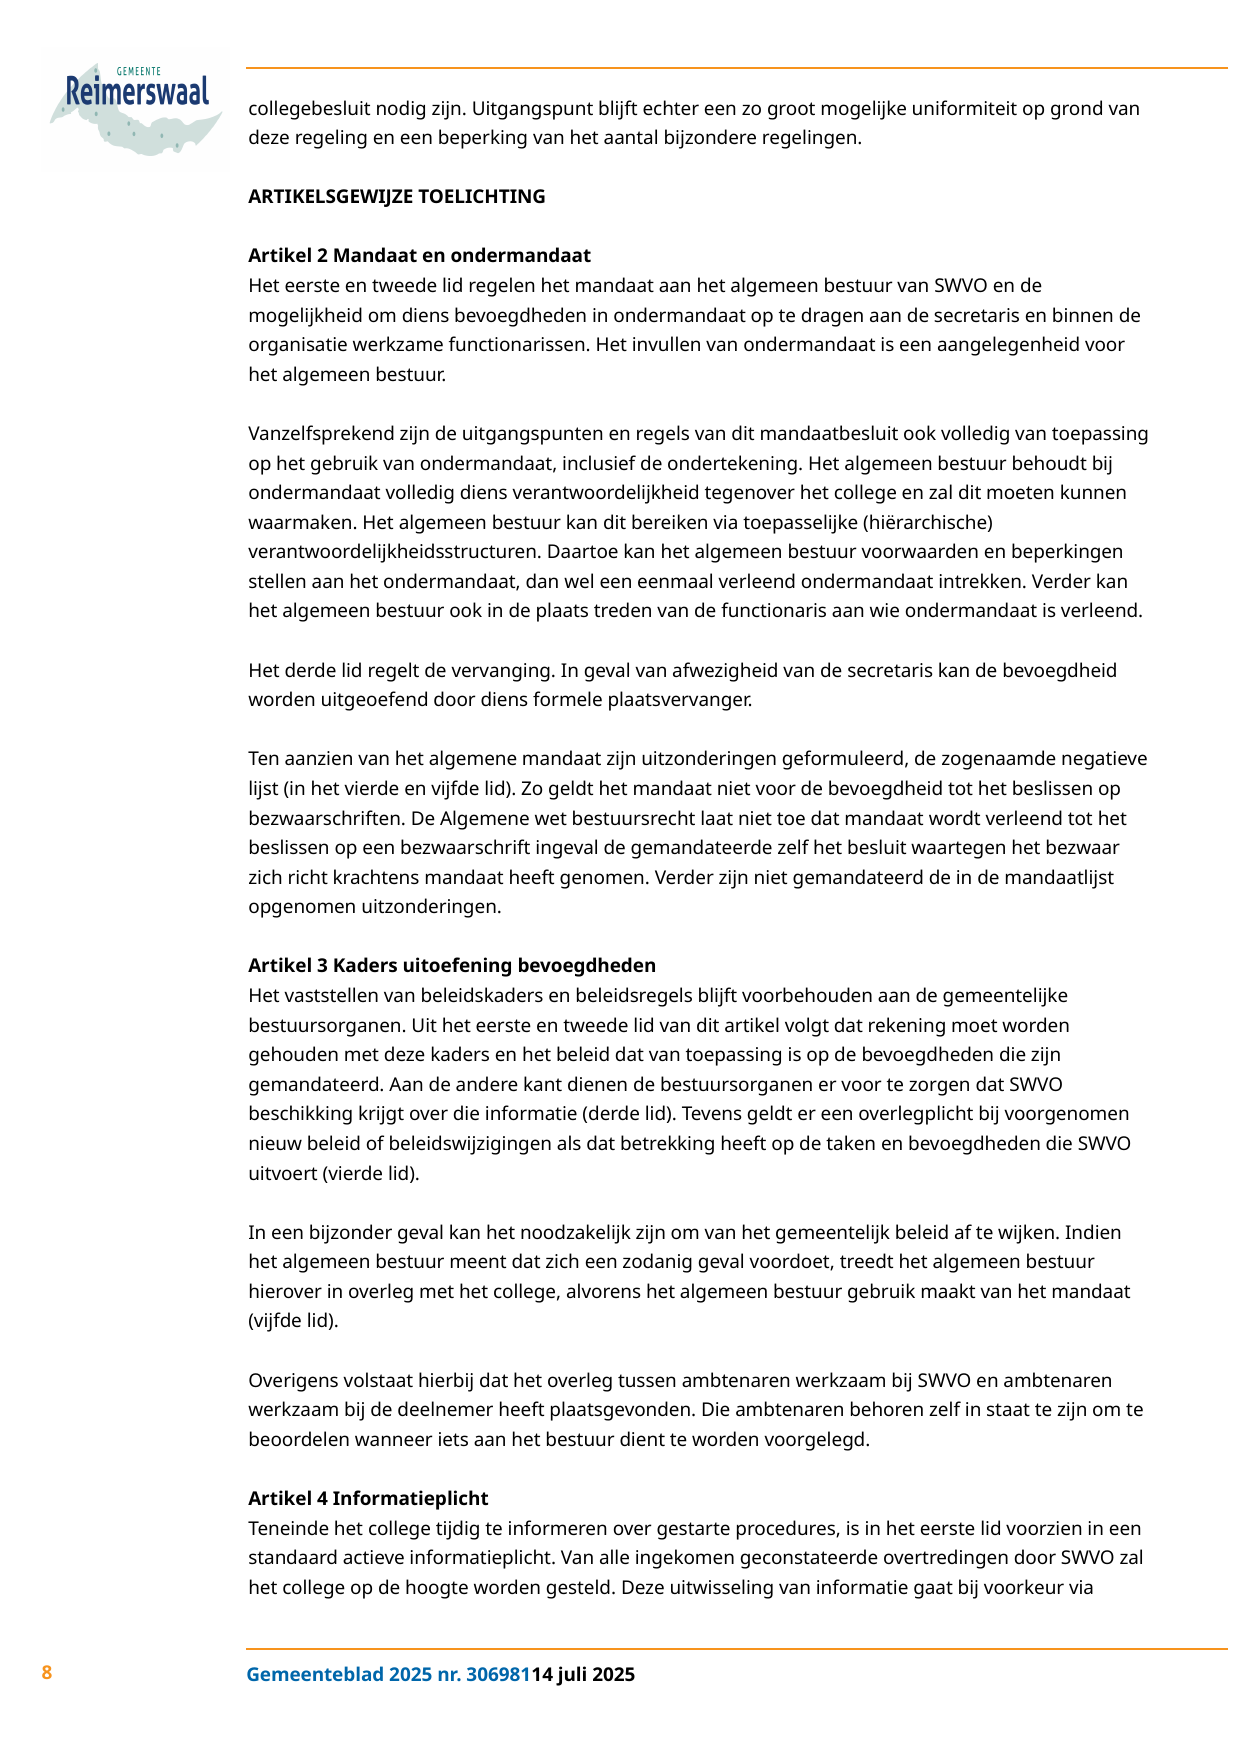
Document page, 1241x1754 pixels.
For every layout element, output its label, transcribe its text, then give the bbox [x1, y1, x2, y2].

text ARTIKELSGEWIJZE TOELICHTING [248, 183, 1152, 209]
text Het vaststellen van beleidskaders en beleidsregels blijft voorbehouden aan de gemeentelijke bestuursorganen. Uit het eerste en tweede lid van dit artikel volgt dat rekening moet worden gehouden met deze kaders en het beleid dat van toepassing is op de bevoegdheden die zijn gemandateerd. Aan de andere kant dienen de bestuursorganen er voor te zorgen dat SWVO beschikking krijgt over die informatie (derde lid). Tevens geldt er een overlegplicht bij voorgenomen nieuw beleid of beleidswijzigingen als dat betrekking heeft op de taken en bevoegdheden die SWVO uitvoert (vierde lid). [248, 982, 1152, 1186]
picture [41, 47, 231, 172]
text Het derde lid regelt de vervanging. In geval van afwezigheid van de secretaris kan de bevoegdheid worden uitgeoefend door diens formele plaatsvervanger. [248, 657, 1152, 712]
text Artikel 2 Mandaat en ondermandaat [248, 243, 1152, 268]
text Ten aanzien van het algemene mandaat zijn uitzonderingen geformuleerd, de zogenaamde negatieve lijst (in het vierde en vijfde lid). Zo geldt het mandaat niet voor de bevoegdheid tot het beslissen op bezwaarschriften. De Algemene wet bestuursrecht laat niet toe dat mandaat wordt verleend tot het beslissen op een bezwaarschrift ingeval de gemandateerde zelf het besluit waartegen het bezwaar zich richt krachtens mandaat heeft genomen. Verder zijn niet gemandateerd de in de mandaatlijst opgenomen uitzonderingen. [248, 746, 1152, 919]
text Het eerste en tweede lid regelen het mandaat aan het algemeen bestuur van SWVO en de mogelijkheid om diens bevoegdheden in ondermandaat op te dragen aan de secretaris en binnen de organisatie werkzame functionarissen. Het invullen van ondermandaat is een aangelegenheid voor het algemeen bestuur. [248, 272, 1152, 387]
text Artikel 3 Kaders uitoefening bevoegdheden [248, 953, 1152, 978]
text Overigens volstaat hierbij dat het overleg tussen ambtenaren werkzaam bij SWVO en ambtenaren werkzaam bij de deelnemer heeft plaatsgevonden. Die ambtenaren behoren zelf in staat te zijn om te beoordelen wanneer iets aan het bestuur dient te worden voorgelegd. [248, 1367, 1152, 1452]
text In een bijzonder geval kan het noodzakelijk zijn om van het gemeentelijk beleid af te wijken. Indien het algemeen bestuur meent dat zich een zodanig geval voordoet, treedt het algemeen bestuur hierover in overleg met het college, alvorens het algemeen bestuur gebruik maakt van het mandaat (vijfde lid). [248, 1219, 1152, 1333]
text Teneinde het college tijdig te informeren over gestarte procedures, is in het eerste lid voorzien in een standaard actieve informatieplicht. Van alle ingekomen geconstateerde overtredingen door SWVO zal het college op de hoogte worden gesteld. Deze uitwisseling van informatie gaat bij voorkeur via [248, 1515, 1152, 1600]
text Artikel 4 Informatieplicht [248, 1485, 1152, 1511]
text Vanzelfsprekend zijn de uitgangspunten en regels van dit mandaatbesluit ook volledig van toepassing op het gebruik van ondermandaat, inclusief de ondertekening. Het algemeen bestuur behoudt bij ondermandaat volledig diens verantwoordelijkheid tegenover het college en zal dit moeten kunnen waarmaken. Het algemeen bestuur kan dit bereiken via toepasselijke (hiërarchische) verantwoordelijkheidsstructuren. Daartoe kan het algemeen bestuur voorwaarden en beperkingen stellen aan het ondermandaat, dan wel een eenmaal verleend ondermandaat intrekken. Verder kan het algemeen bestuur ook in de plaats treden van de functionaris aan wie ondermandaat is verleend. [248, 420, 1152, 623]
text collegebesluit nodig zijn. Uitgangspunt blijft echter een zo groot mogelijke uniformiteit op grond van deze regeling en een beperking van het aantal bijzondere regelingen. [248, 95, 1152, 150]
